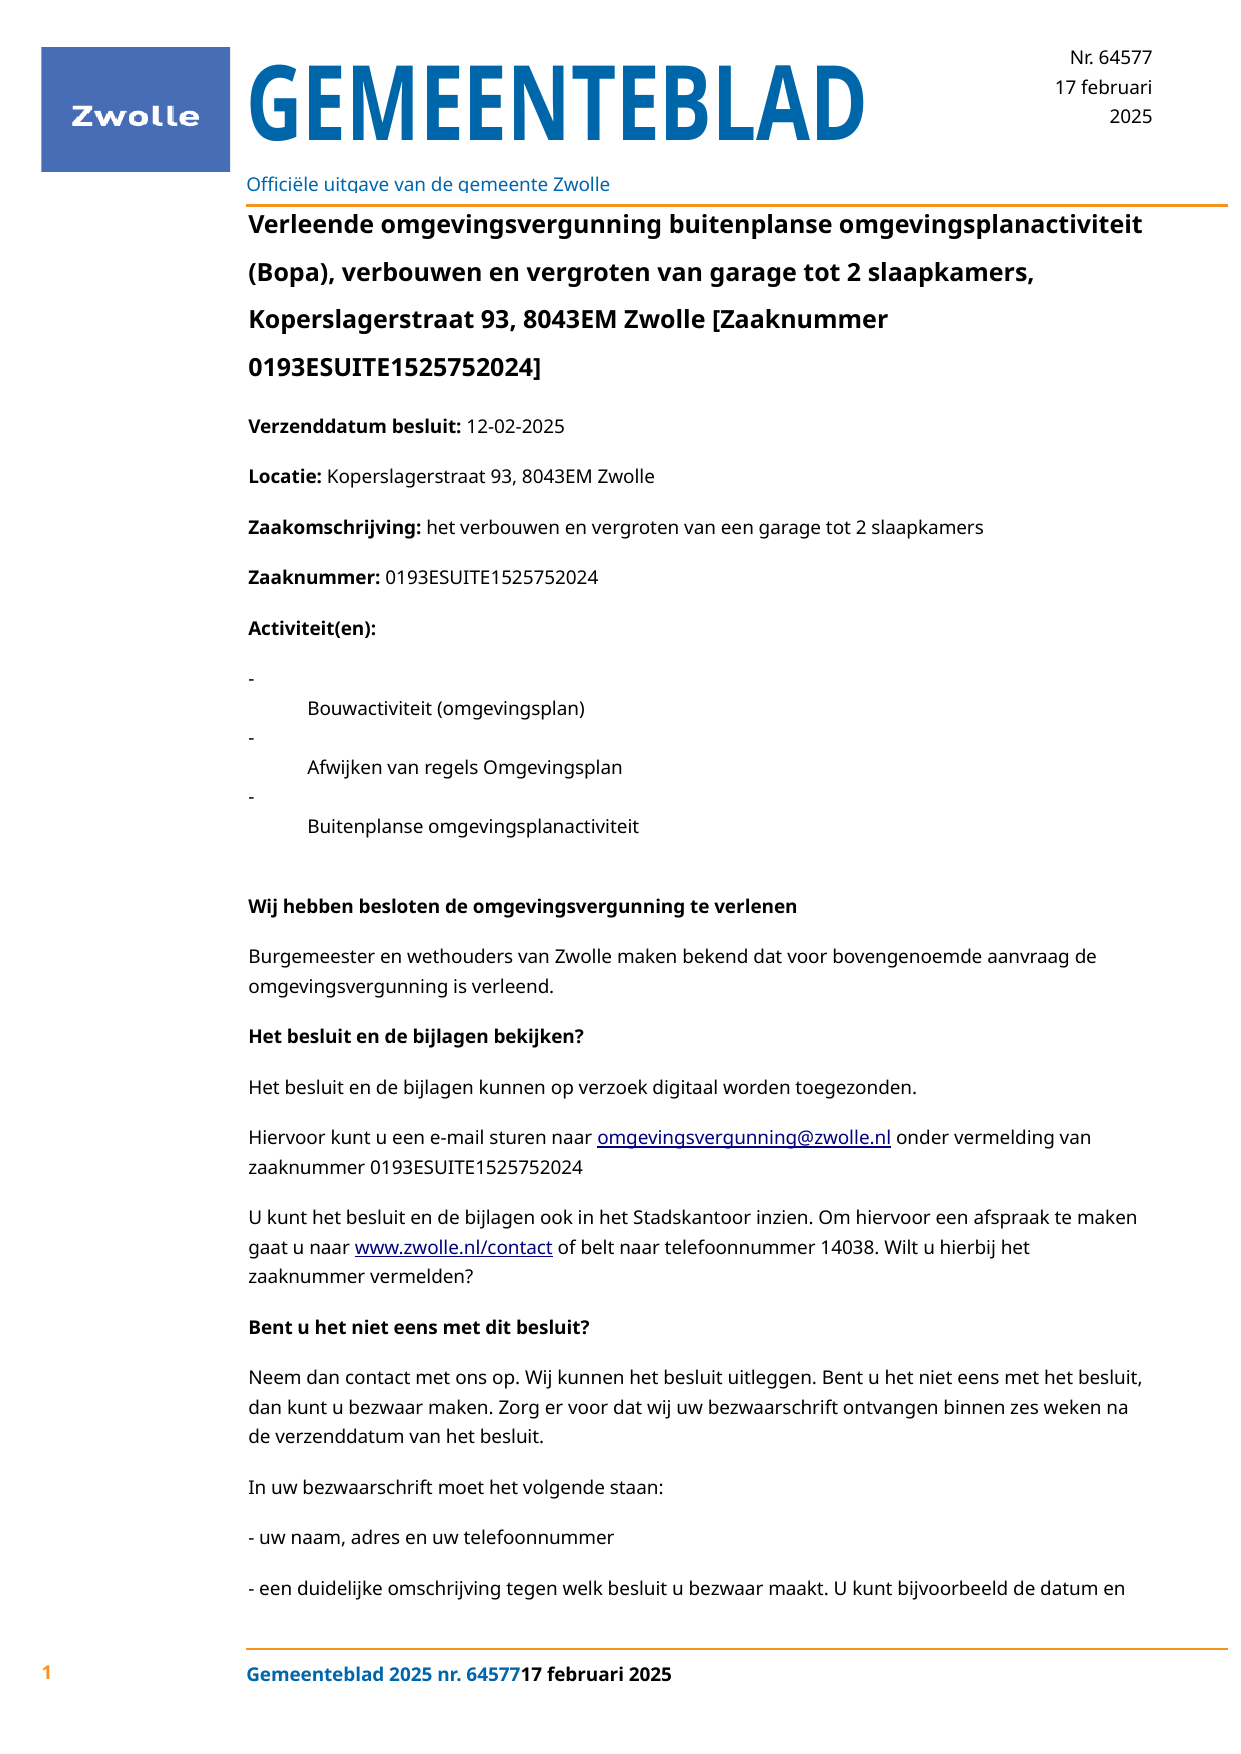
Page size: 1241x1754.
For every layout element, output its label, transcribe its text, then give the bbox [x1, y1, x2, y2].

text Neem dan contact met ons op. Wij kunnen het besluit uitleggen. Bent u het niet eens met het besluit, dan kunt u bezwaar maken. Zorg er voor dat wij uw bezwaarschrift ontvangen binnen zes weken na de verzenddatum van het besluit. [248, 1364, 1152, 1449]
list Afwijken van regels Omgevingsplan [248, 754, 1152, 780]
text Bent u het niet eens met dit besluit? [248, 1314, 1152, 1340]
list Buitenplanse omgevingsplanactiviteit [248, 813, 1152, 839]
text Verleende omgevingsvergunning buitenplanse omgevingsplanactiviteit (Bopa), verbouwen en vergroten van garage tot 2 slaapkamers, Koperslagerstraat 93, 8043EM Zwolle [Zaaknummer 0193ESUITE1525752024] [248, 207, 1152, 384]
text Verzenddatum besluit: 12-02-2025 [248, 413, 1152, 439]
text - uw naam, adres en uw telefoonnummer [248, 1524, 1152, 1550]
picture [41, 47, 231, 172]
text Burgemeester en wethouders van Zwolle maken bekend dat voor bovengenoemde aanvraag de omgevingsvergunning is verleend. [248, 943, 1152, 999]
text Het besluit en de bijlagen bekijken? [248, 1023, 1152, 1049]
text Wij hebben besloten de omgevingsvergunning te verlenen [248, 893, 1152, 919]
list Bouwactiviteit (omgevingsplan) [248, 695, 1152, 721]
text Activiteit(en): [248, 615, 1152, 641]
text Hiervoor kunt u een e-mail sturen naar omgevingsvergunning@zwolle.nl onder vermelding van zaaknummer 0193ESUITE1525752024 [248, 1124, 1152, 1180]
text - een duidelijke omschrijving tegen welk besluit u bezwaar maakt. U kunt bijvoorbeeld de datum en [248, 1575, 1152, 1601]
text Zaaknummer: 0193ESUITE1525752024 [248, 564, 1152, 590]
text Locatie: Koperslagerstraat 93, 8043EM Zwolle [248, 463, 1152, 489]
text Het besluit en de bijlagen kunnen op verzoek digitaal worden toegezonden. [248, 1074, 1152, 1100]
text In uw bezwaarschrift moet het volgende staan: [248, 1474, 1152, 1500]
text U kunt het besluit en de bijlagen ook in het Stadskantoor inzien. Om hiervoor een afspraak te maken gaat u naar www.zwolle.nl/contact of belt naar telefoonnummer 14038. Wilt u hierbij het zaaknummer vermelden? [248, 1204, 1152, 1289]
text Zaakomschrijving: het verbouwen en vergroten van een garage tot 2 slaapkamers [248, 514, 1152, 540]
